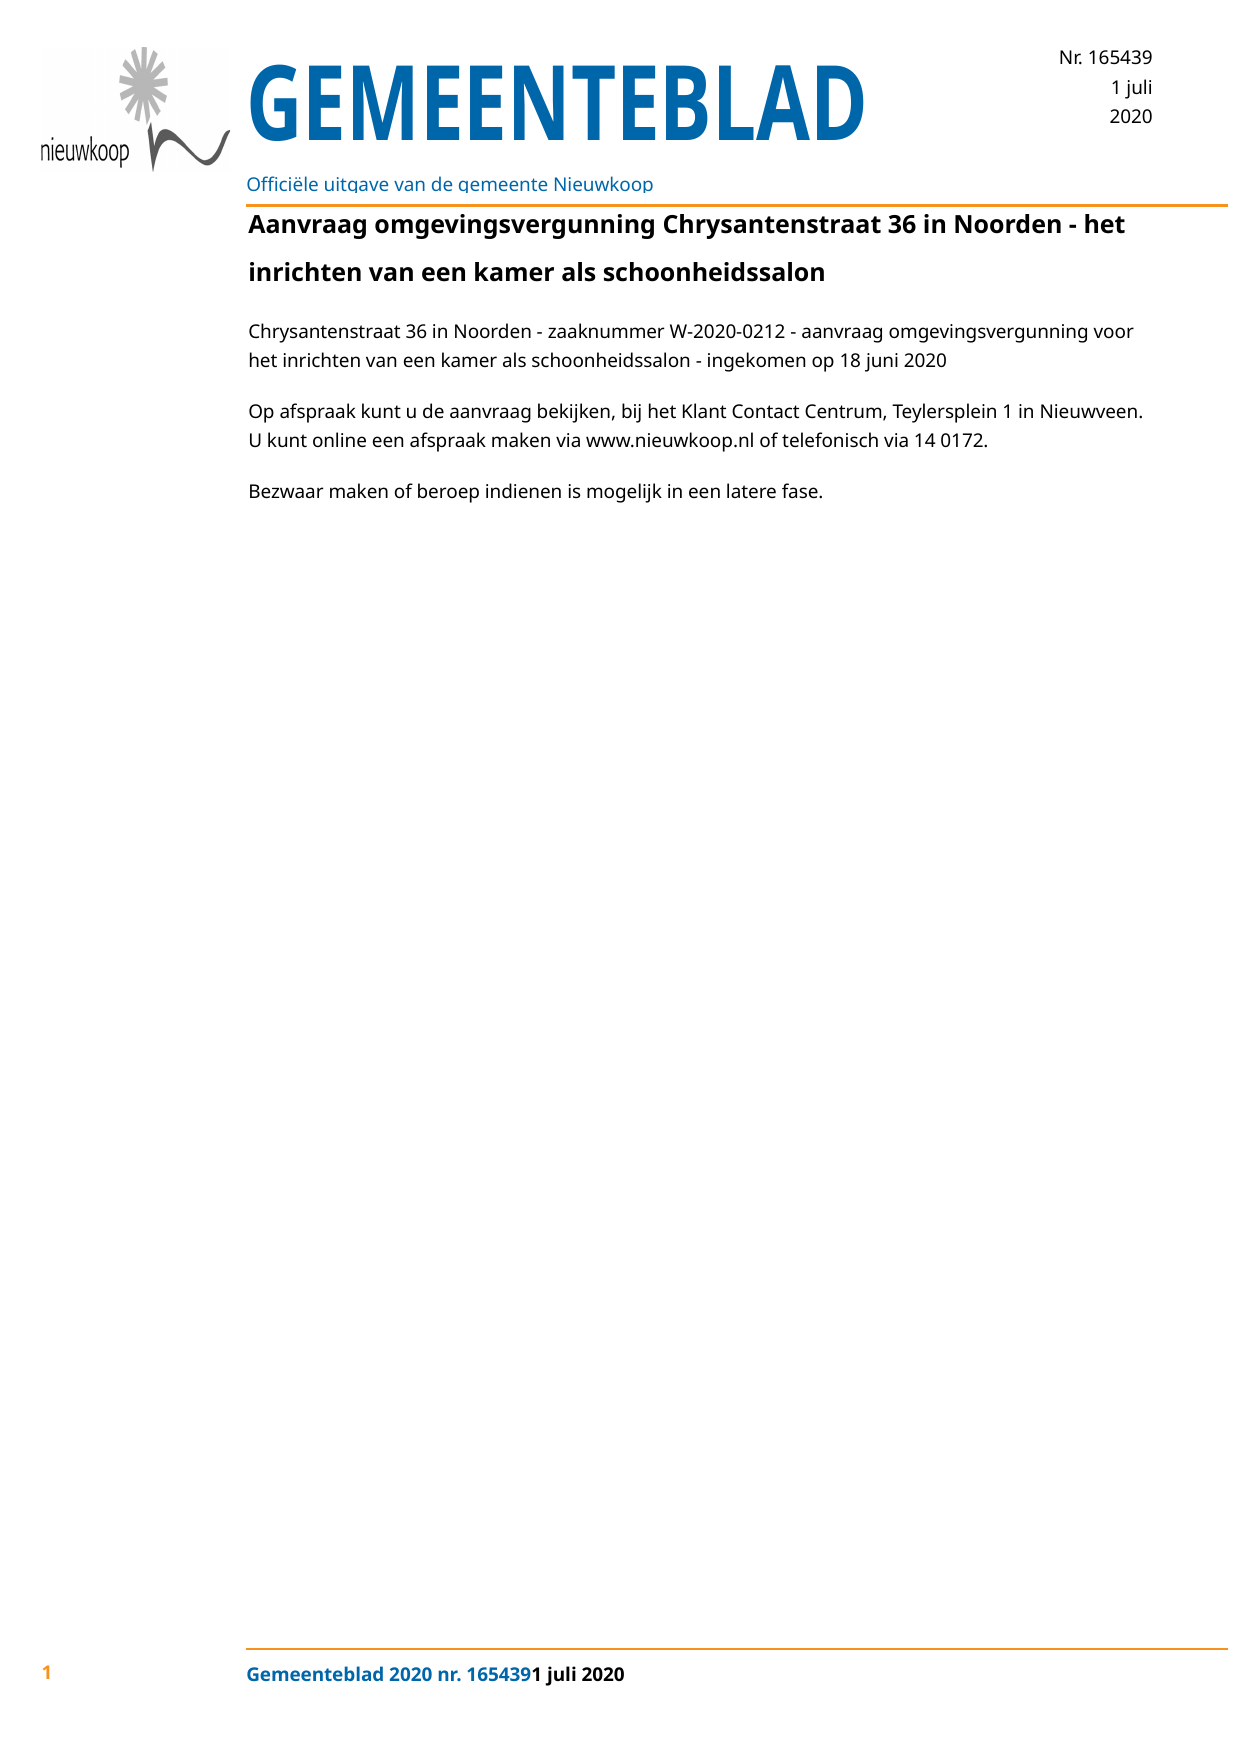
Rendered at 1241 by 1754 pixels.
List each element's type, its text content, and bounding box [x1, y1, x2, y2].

text Chrysantenstraat 36 in Noorden - zaaknummer W-2020-0212 - aanvraag omgevingsvergunning voor het inrichten van een kamer als schoonheidssalon - ingekomen op 18 juni 2020 [248, 318, 1152, 373]
picture [41, 47, 231, 172]
text Bezwaar maken of beroep indienen is mogelijk in een latere fase. [248, 478, 1152, 504]
text Aanvraag omgevingsvergunning Chrysantenstraat 36 in Noorden - het inrichten van een kamer als schoonheidssalon [248, 207, 1152, 288]
text Op afspraak kunt u de aanvraag bekijken, bij het Klant Contact Centrum, Teylersplein 1 in Nieuwveen. U kunt online een afspraak maken via www.nieuwkoop.nl of telefonisch via 14 0172. [248, 398, 1152, 453]
